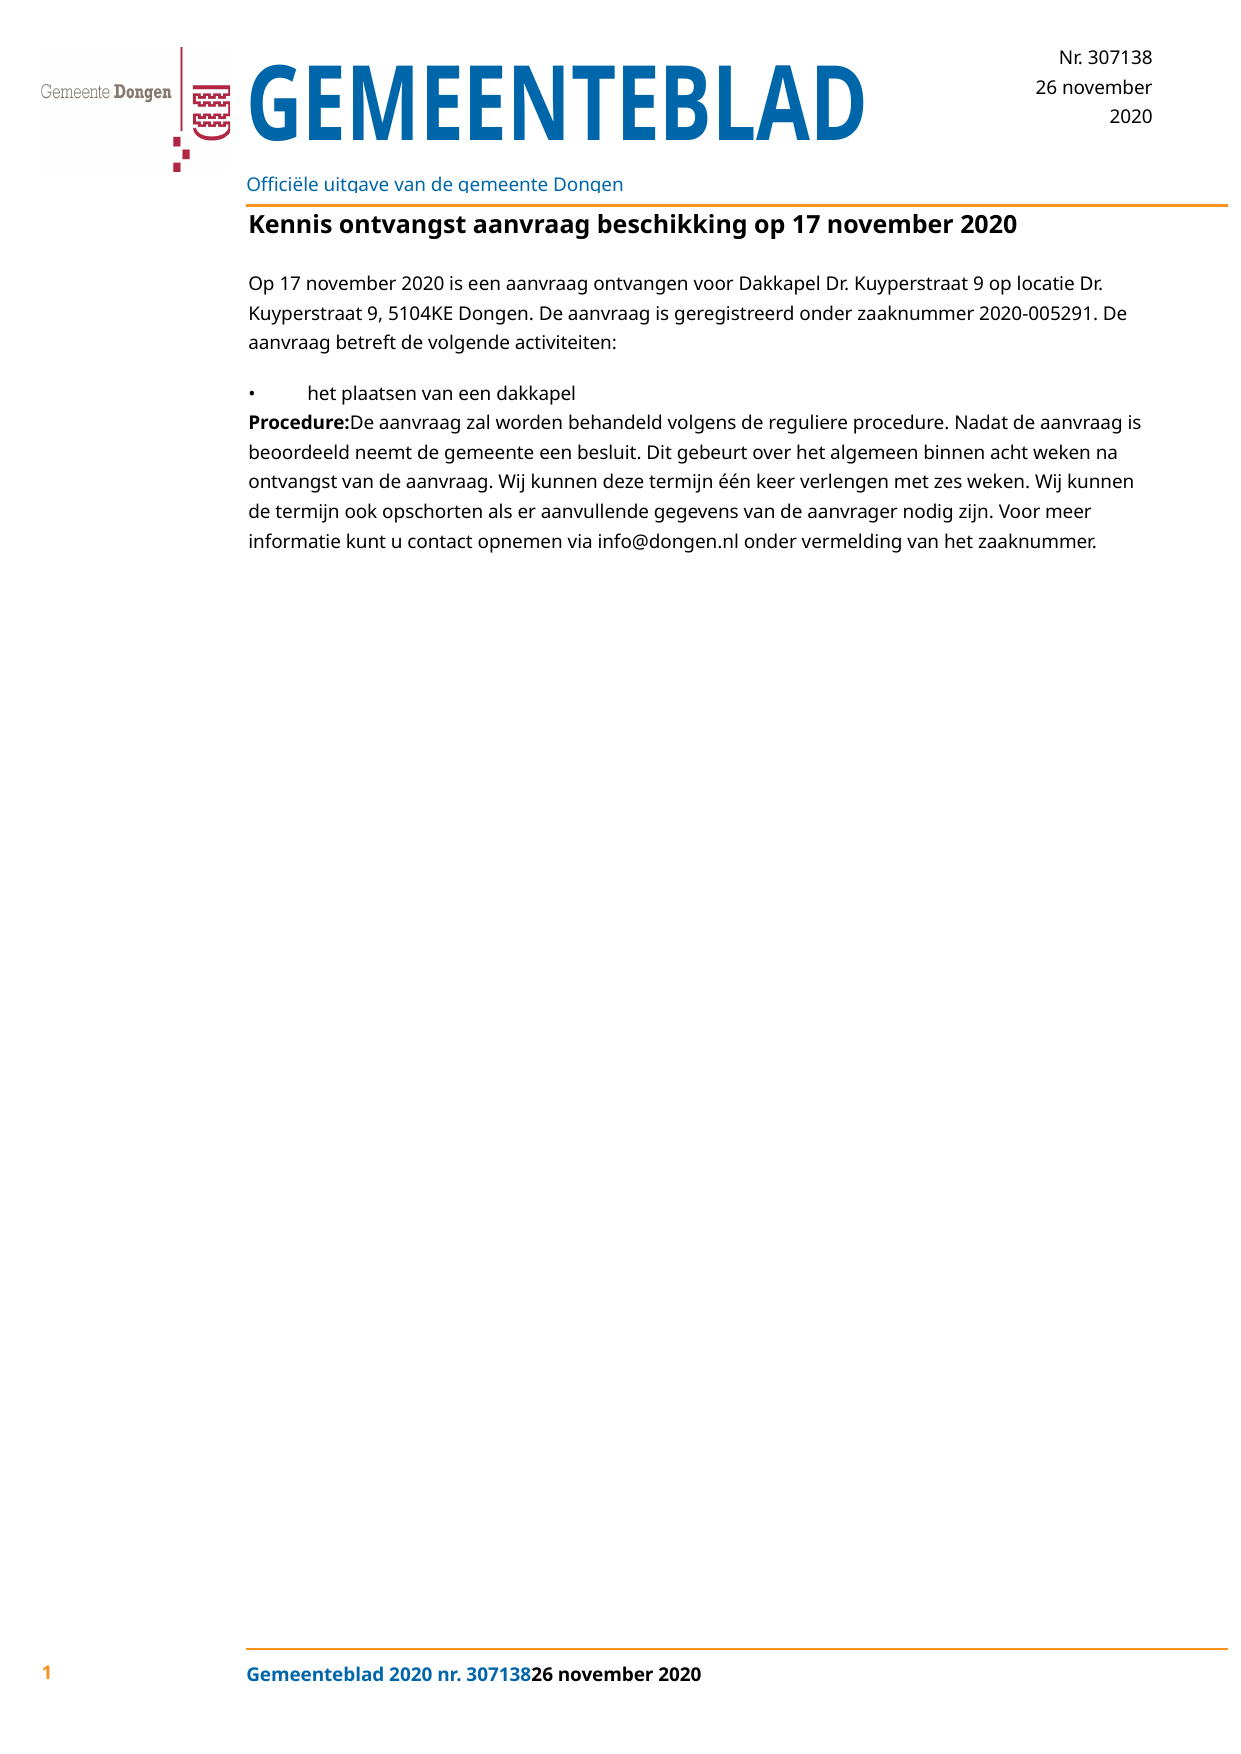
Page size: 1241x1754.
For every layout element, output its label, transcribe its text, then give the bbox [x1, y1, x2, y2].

list het plaatsen van een dakkapel [248, 380, 1152, 406]
text Op 17 november 2020 is een aanvraag ontvangen voor Dakkapel Dr. Kuyperstraat 9 op locatie Dr. Kuyperstraat 9, 5104KE Dongen. De aanvraag is geregistreerd onder zaaknummer 2020-005291. De aanvraag betreft de volgende activiteiten: [248, 270, 1152, 355]
text Procedure:De aanvraag zal worden behandeld volgens de reguliere procedure. Nadat de aanvraag is beoordeeld neemt de gemeente een besluit. Dit gebeurt over het algemeen binnen acht weken na ontvangst van de aanvraag. Wij kunnen deze termijn één keer verlengen met zes weken. Wij kunnen de termijn ook opschorten als er aanvullende gegevens van de aanvrager nodig zijn. Voor meer informatie kunt u contact opnemen via info@dongen.nl onder vermelding van het zaaknummer. [248, 409, 1152, 553]
picture [41, 47, 231, 172]
text Kennis ontvangst aanvraag beschikking op 17 november 2020 [248, 207, 1152, 241]
